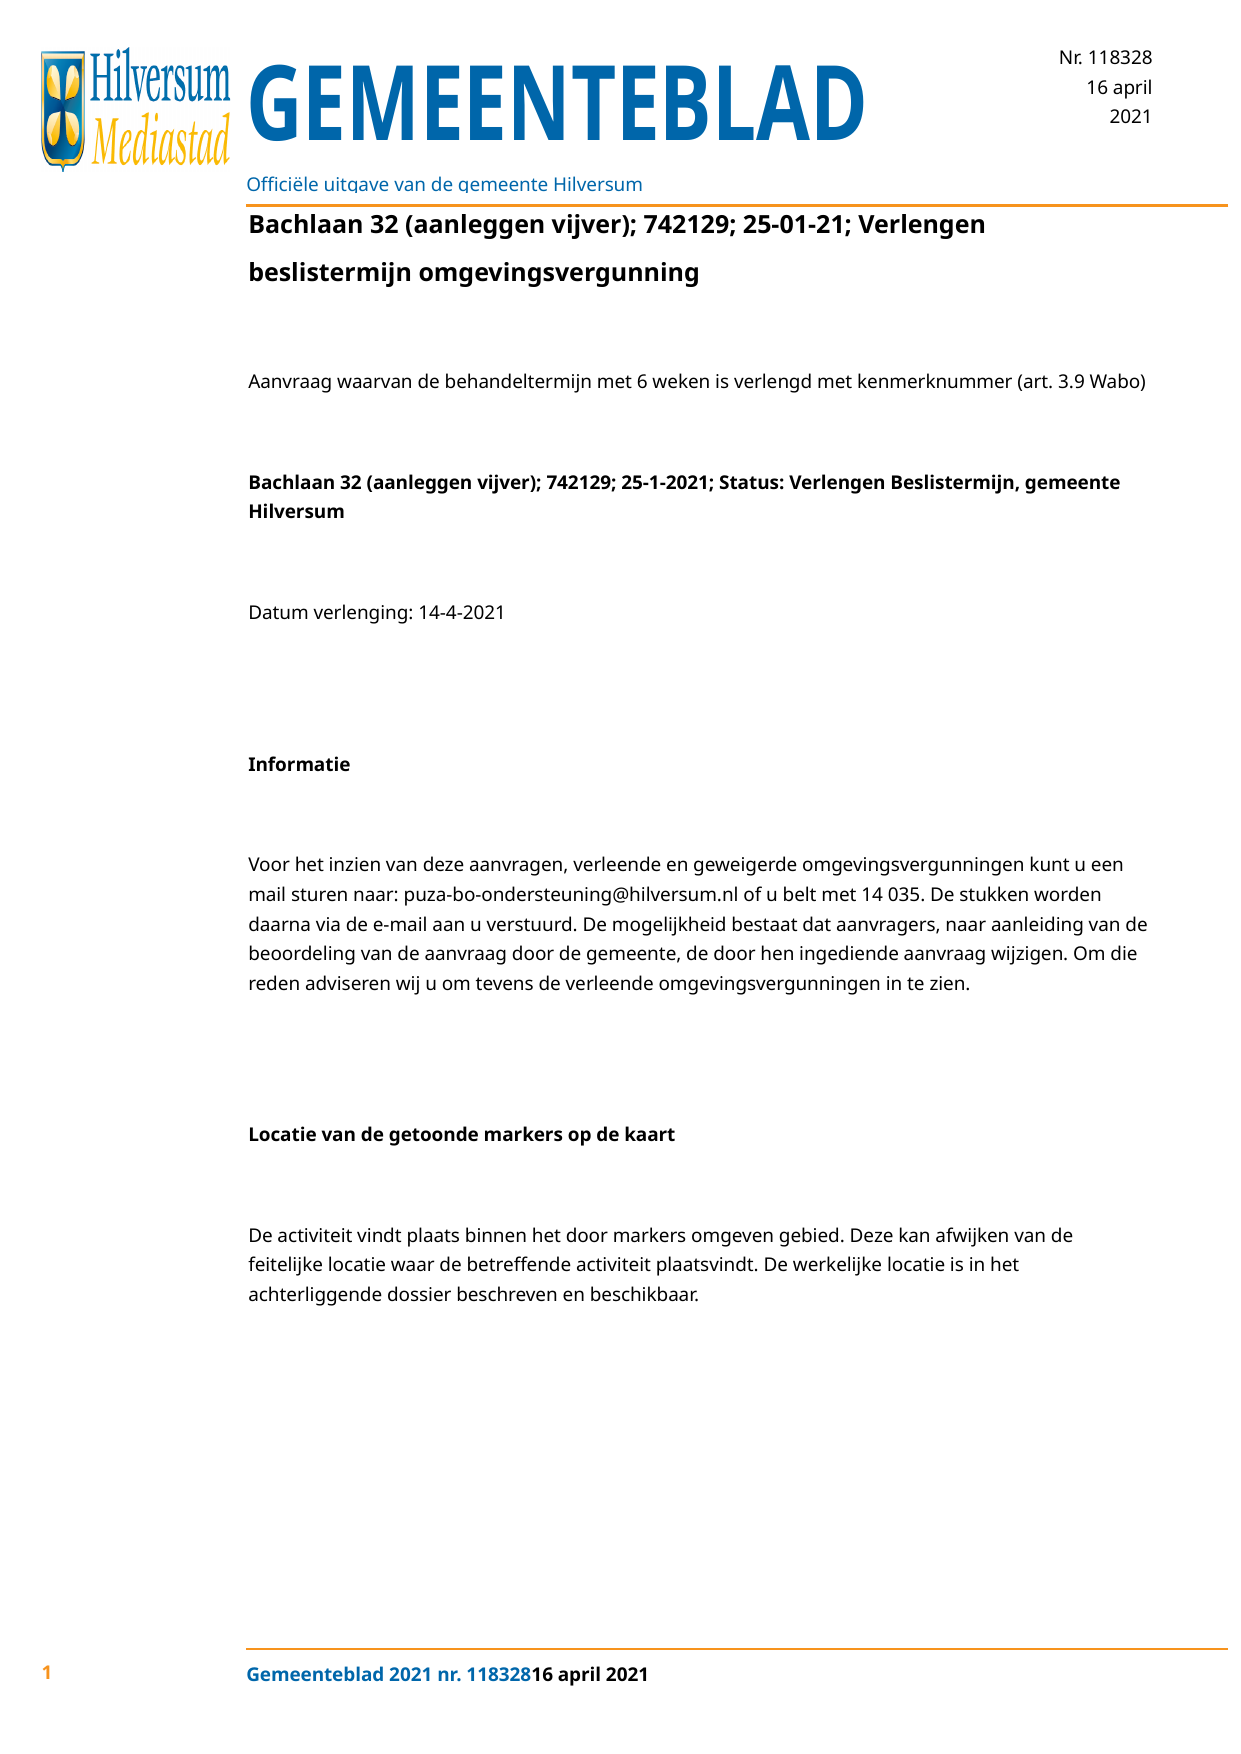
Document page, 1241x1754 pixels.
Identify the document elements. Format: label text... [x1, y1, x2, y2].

text Bachlaan 32 (aanleggen vijver); 742129; 25-01-21; Verlengen beslistermijn omgevingsvergunning [248, 207, 1152, 288]
text Voor het inzien van deze aanvragen, verleende en geweigerde omgevingsvergunningen kunt u een mail sturen naar: puza-bo-ondersteuning@hilversum.nl of u belt met 14 035. De stukken worden daarna via de e-mail aan u verstuurd. De mogelijkheid bestaat dat aanvragers, naar aanleiding van de beoordeling van de aanvraag door de gemeente, de door hen ingediende aanvraag wijzigen. Om die reden adviseren wij u om tevens de verleende omgevingsvergunningen in te zien. [248, 852, 1152, 996]
picture [41, 47, 231, 172]
text Datum verlenging: 14-4-2021 [248, 599, 1152, 625]
text Locatie van de getoonde markers op de kaart [248, 1121, 1152, 1147]
text De activiteit vindt plaats binnen het door markers omgeven gebied. Deze kan afwijken van de feitelijke locatie waar de betreffende activiteit plaatsvindt. De werkelijke locatie is in het achterliggende dossier beschreven en beschikbaar. [248, 1222, 1152, 1307]
text Aanvraag waarvan de behandeltermijn met 6 weken is verlengd met kenmerknummer (art. 3.9 Wabo) [248, 368, 1152, 394]
text Bachlaan 32 (aanleggen vijver); 742129; 25-1-2021; Status: Verlengen Beslistermijn, gemeente Hilversum [248, 469, 1152, 524]
text Informatie [248, 751, 1152, 777]
